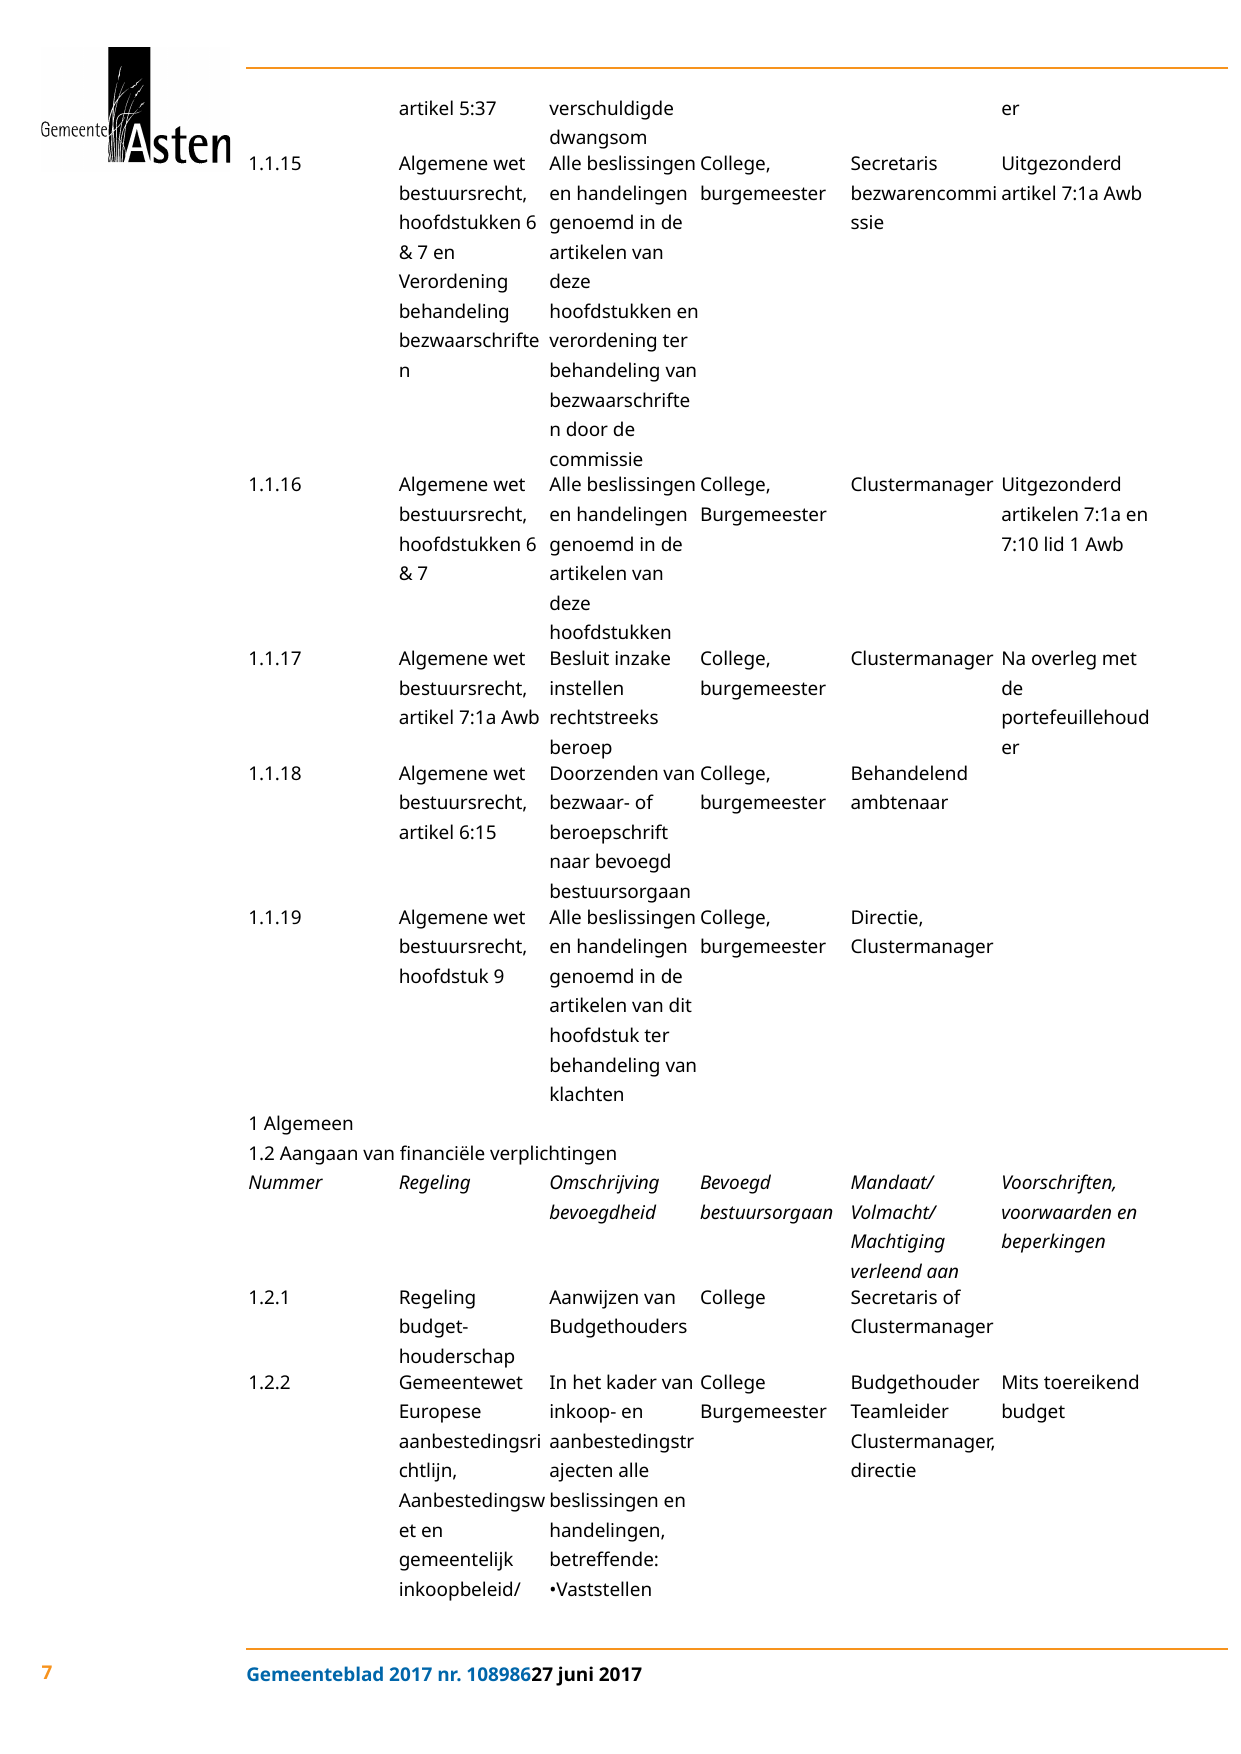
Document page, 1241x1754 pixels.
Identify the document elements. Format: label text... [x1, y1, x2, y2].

table_cell 1.2.2 [248, 1369, 398, 1602]
table_cell 1.2.1 [248, 1284, 398, 1369]
table_cell Algemene wet bestuursrecht, hoofdstukken 6 & 7 en Verordening behandeling bezwaarschriften [399, 150, 549, 472]
table_cell Gemeentewet Europese aanbestedingsrichtlijn, Aanbestedingswet en gemeentelijk inkoopbeleid/ [399, 1369, 549, 1602]
table_cell Clustermanager [850, 472, 1001, 645]
table_cell Budgethouder Teamleider Clustermanager, directie [850, 1369, 1001, 1602]
table_cell 1.1.15 [248, 150, 398, 472]
table_cell Secretaris bezwarencommissie [850, 150, 1001, 472]
table_cell Na overleg met de portefeuillehouder [1001, 645, 1152, 760]
table_cell Algemene wet bestuursrecht, hoofdstukken 6 & 7 [399, 472, 549, 645]
table_cell College [700, 1284, 850, 1369]
table_header Nummer [248, 1170, 398, 1284]
table_cell Directie, Clustermanager [850, 904, 1001, 1107]
table_cell Alle beslissingen en handelingen genoemd in de artikelen van deze hoofdstukken en verordening ter behandeling van bezwaarschriften door de commissie [549, 150, 700, 472]
table_cell College, burgemeester [700, 150, 850, 472]
table_cell College Burgemeester [700, 1369, 850, 1602]
table_cell 1.1.18 [248, 760, 398, 904]
table_cell [850, 95, 1001, 150]
table_cell Secretaris of Clustermanager [850, 1284, 1001, 1369]
picture [41, 47, 231, 172]
table_cell Besluit inzake instellen rechtstreeks beroep [549, 645, 700, 760]
table_cell Alle beslissingen en handelingen genoemd in de artikelen van dit hoofdstuk ter behandeling van klachten [549, 904, 700, 1107]
table_cell Doorzenden van bezwaar- of beroepschrift naar bevoegd bestuursorgaan [549, 760, 700, 904]
table_cell Algemene wet bestuursrecht, artikel 7:1a Awb [399, 645, 549, 760]
table_header Omschrijving bevoegdheid [549, 1170, 700, 1284]
table_cell Regeling budget-houderschap [399, 1284, 549, 1369]
table_cell Mits toereikend budget [1001, 1369, 1152, 1602]
table_header Regeling [399, 1170, 549, 1284]
table_cell Uitgezonderd artikel 7:1a Awb [1001, 150, 1152, 472]
table_header Voorschriften, voorwaarden en beperkingen [1001, 1170, 1152, 1284]
table_cell Uitgezonderd artikelen 7:1a en 7:10 lid 1 Awb [1001, 472, 1152, 645]
table_cell College, Burgemeester [700, 472, 850, 645]
table_cell In het kader van inkoop- en aanbestedingstrajecten alle beslissingen en handelingen, betreffende: •Vaststellen [549, 1369, 700, 1602]
table_cell Algemene wet bestuursrecht, artikel 6:15 [399, 760, 549, 904]
table_header Bevoegd bestuursorgaan [700, 1170, 850, 1284]
table_cell [248, 95, 398, 150]
table_cell 1.1.17 [248, 645, 398, 760]
table_cell er [1001, 95, 1152, 150]
text 1.2 Aangaan van financiële verplichtingen [248, 1140, 1152, 1166]
table_cell Aanwijzen van Budgethouders [549, 1284, 700, 1369]
table_cell [700, 95, 850, 150]
text 1 Algemeen [248, 1110, 1152, 1136]
table_cell [1001, 904, 1152, 1107]
table_cell [1001, 760, 1152, 904]
table_header Mandaat/ Volmacht/ Machtiging verleend aan [850, 1170, 1001, 1284]
table_cell College, burgemeester [700, 904, 850, 1107]
table_cell Clustermanager [850, 645, 1001, 760]
table_cell 1.1.19 [248, 904, 398, 1107]
table_cell artikel 5:37 [399, 95, 549, 150]
table_cell Behandelend ambtenaar [850, 760, 1001, 904]
table_cell 1.1.16 [248, 472, 398, 645]
table_cell Alle beslissingen en handelingen genoemd in de artikelen van deze hoofdstukken [549, 472, 700, 645]
table_cell verschuldigde dwangsom [549, 95, 700, 150]
table_cell College, burgemeester [700, 760, 850, 904]
table_cell [1001, 1284, 1152, 1369]
table_cell Algemene wet bestuursrecht, hoofdstuk 9 [399, 904, 549, 1107]
table_cell College, burgemeester [700, 645, 850, 760]
